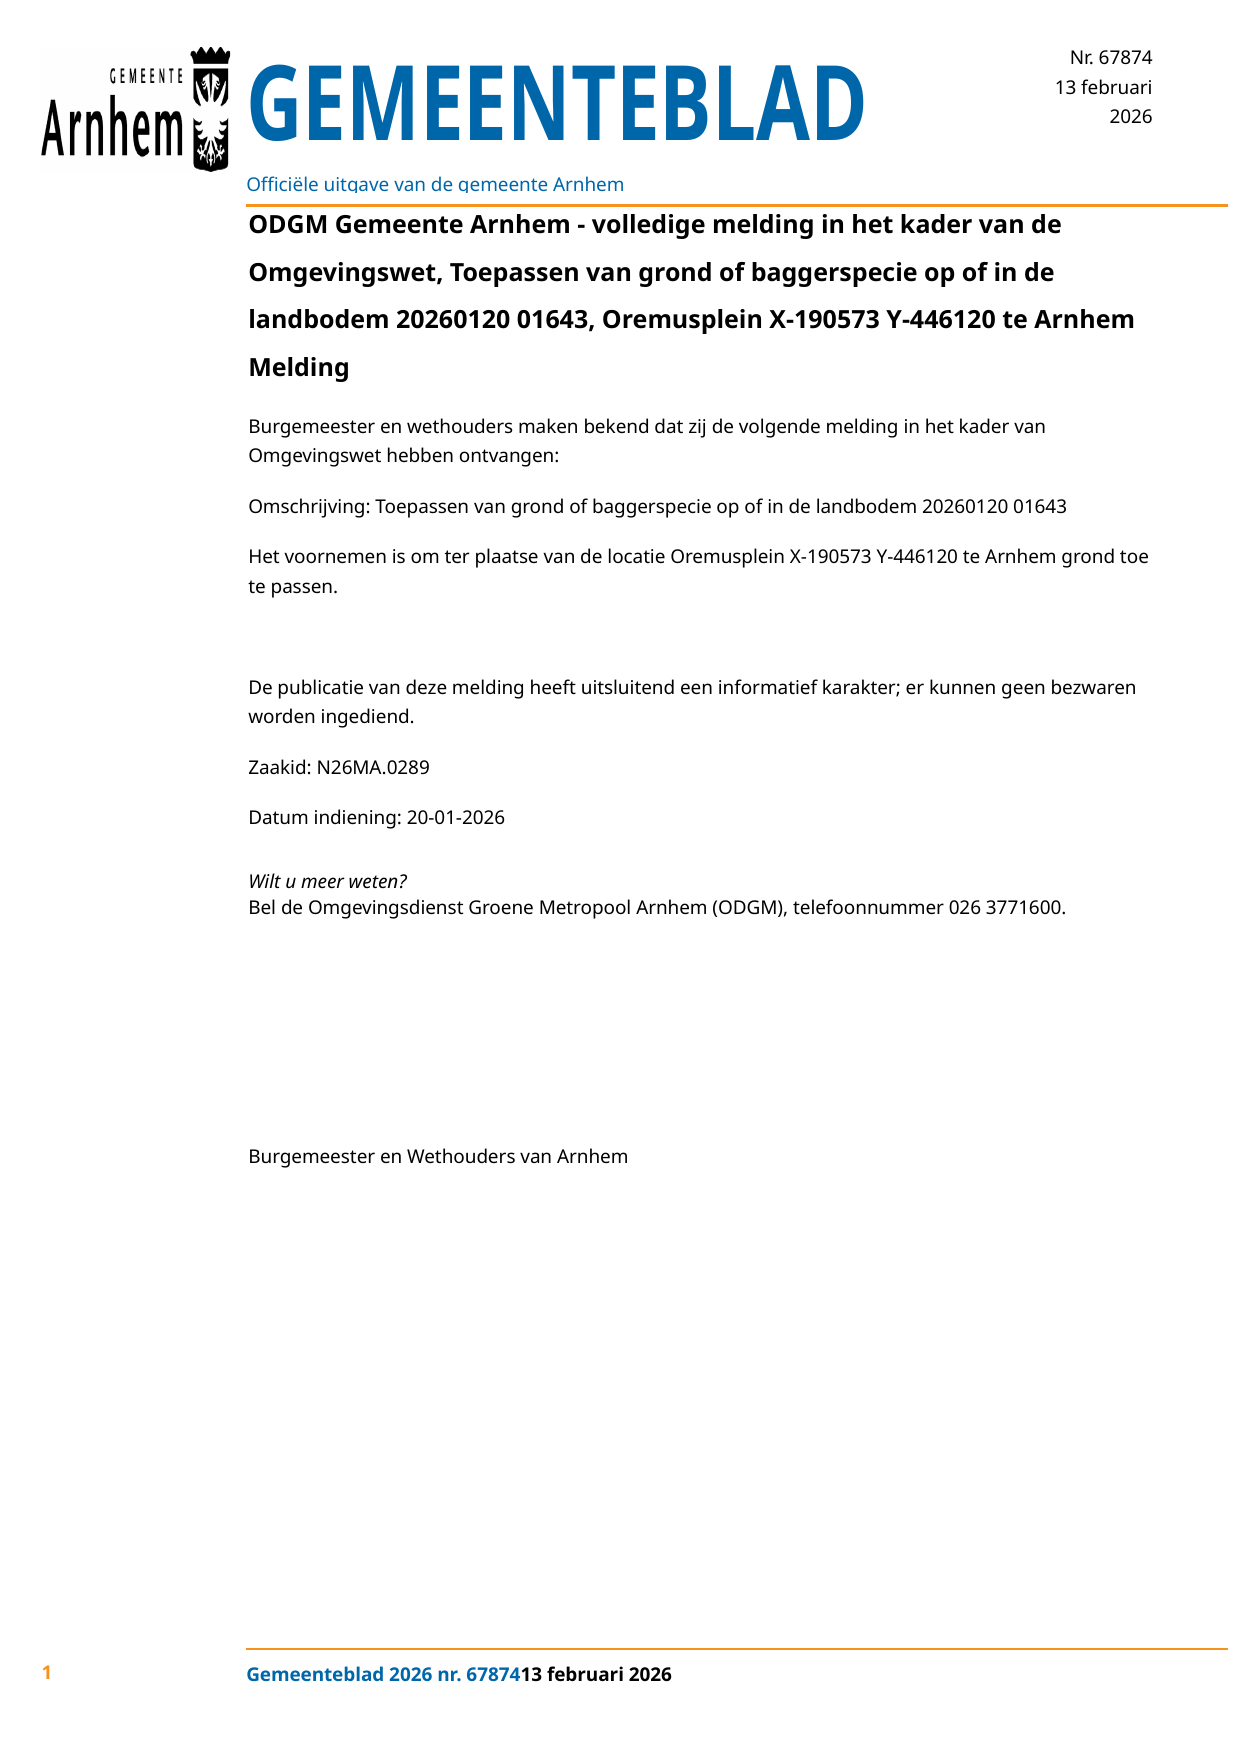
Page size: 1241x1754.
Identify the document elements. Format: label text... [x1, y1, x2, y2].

text De publicatie van deze melding heeft uitsluitend een informatief karakter; er kunnen geen bezwaren worden ingediend. [248, 674, 1152, 729]
text Burgemeester en Wethouders van Arnhem [248, 1143, 1152, 1169]
text Datum indiening: 20-01-2026 [248, 804, 1152, 830]
text Omschrijving: Toepassen van grond of baggerspecie op of in de landbodem 20260120 01643 [248, 493, 1152, 519]
text Wilt u meer weten? [248, 868, 1152, 894]
text ODGM Gemeente Arnhem - volledige melding in het kader van de Omgevingswet, Toepassen van grond of baggerspecie op of in de landbodem 20260120 01643, Oremusplein X-190573 Y-446120 te Arnhem Melding [248, 207, 1152, 384]
text Bel de Omgevingsdienst Groene Metropool Arnhem (ODGM), telefoonnummer 026 3771600. [248, 894, 1152, 920]
text Het voornemen is om ter plaatse van de locatie Oremusplein X-190573 Y-446120 te Arnhem grond toe te passen. [248, 543, 1152, 599]
text Zaakid: N26MA.0289 [248, 754, 1152, 780]
text Burgemeester en wethouders maken bekend dat zij de volgende melding in het kader van Omgevingswet hebben ontvangen: [248, 413, 1152, 468]
picture [41, 47, 231, 172]
